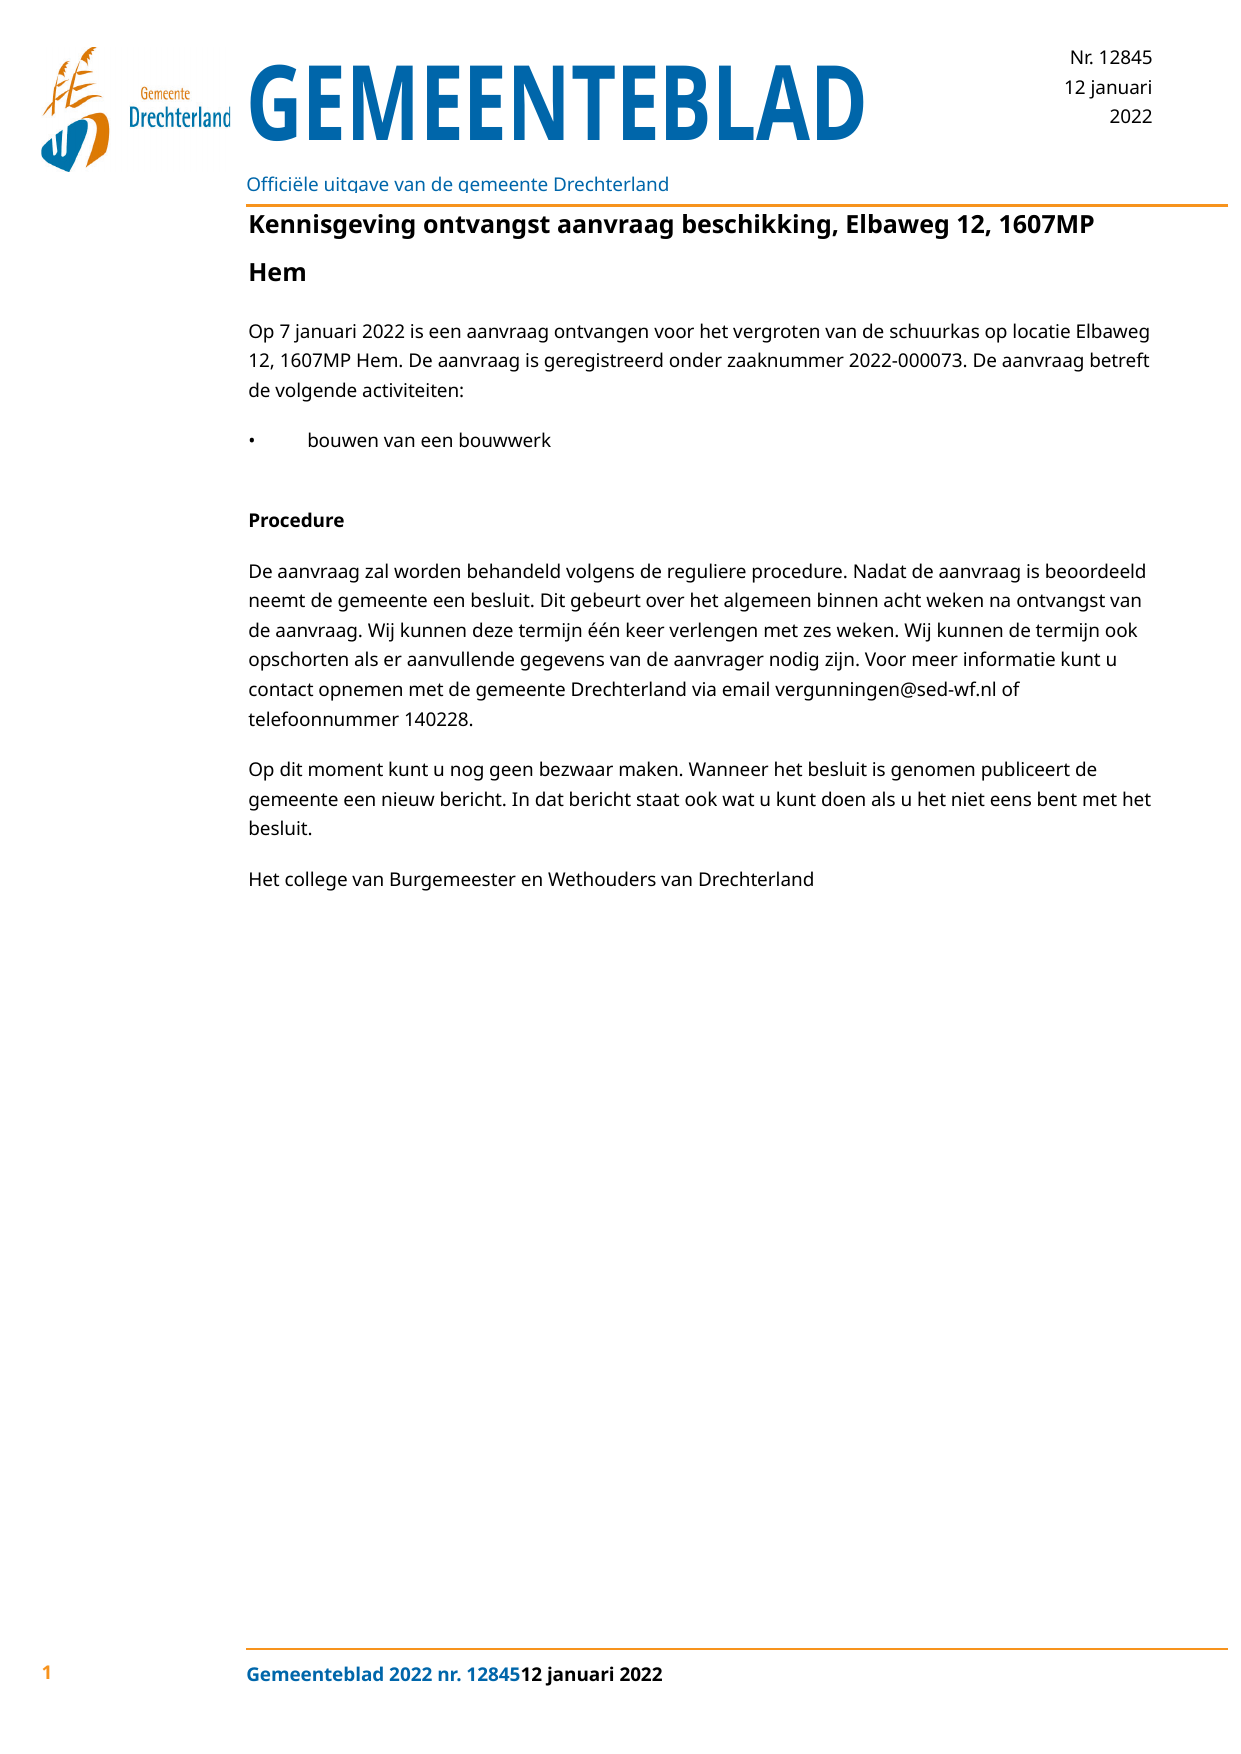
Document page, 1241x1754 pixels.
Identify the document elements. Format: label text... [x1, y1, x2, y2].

text Kennisgeving ontvangst aanvraag beschikking, Elbaweg 12, 1607MP Hem [248, 207, 1152, 288]
text Op 7 januari 2022 is een aanvraag ontvangen voor het vergroten van de schuurkas op locatie Elbaweg 12, 1607MP Hem. De aanvraag is geregistreerd onder zaaknummer 2022-000073. De aanvraag betreft de volgende activiteiten: [248, 318, 1152, 403]
text Procedure [248, 507, 1152, 533]
list bouwen van een bouwwerk [248, 427, 1152, 453]
text De aanvraag zal worden behandeld volgens de reguliere procedure. Nadat de aanvraag is beoordeeld neemt de gemeente een besluit. Dit gebeurt over het algemeen binnen acht weken na ontvangst van de aanvraag. Wij kunnen deze termijn één keer verlengen met zes weken. Wij kunnen de termijn ook opschorten als er aanvullende gegevens van de aanvrager nodig zijn. Voor meer informatie kunt u contact opnemen met de gemeente Drechterland via email vergunningen@sed-wf.nl of telefoonnummer 140228. [248, 558, 1152, 732]
text Het college van Burgemeester en Wethouders van Drechterland [248, 866, 1152, 892]
picture [226, 115, 231, 124]
picture [41, 47, 231, 172]
text Op dit moment kunt u nog geen bezwaar maken. Wanneer het besluit is genomen publiceert de gemeente een nieuw bericht. In dat bericht staat ook wat u kunt doen als u het niet eens bent met het besluit. [248, 756, 1152, 841]
picture [41, 158, 64, 172]
